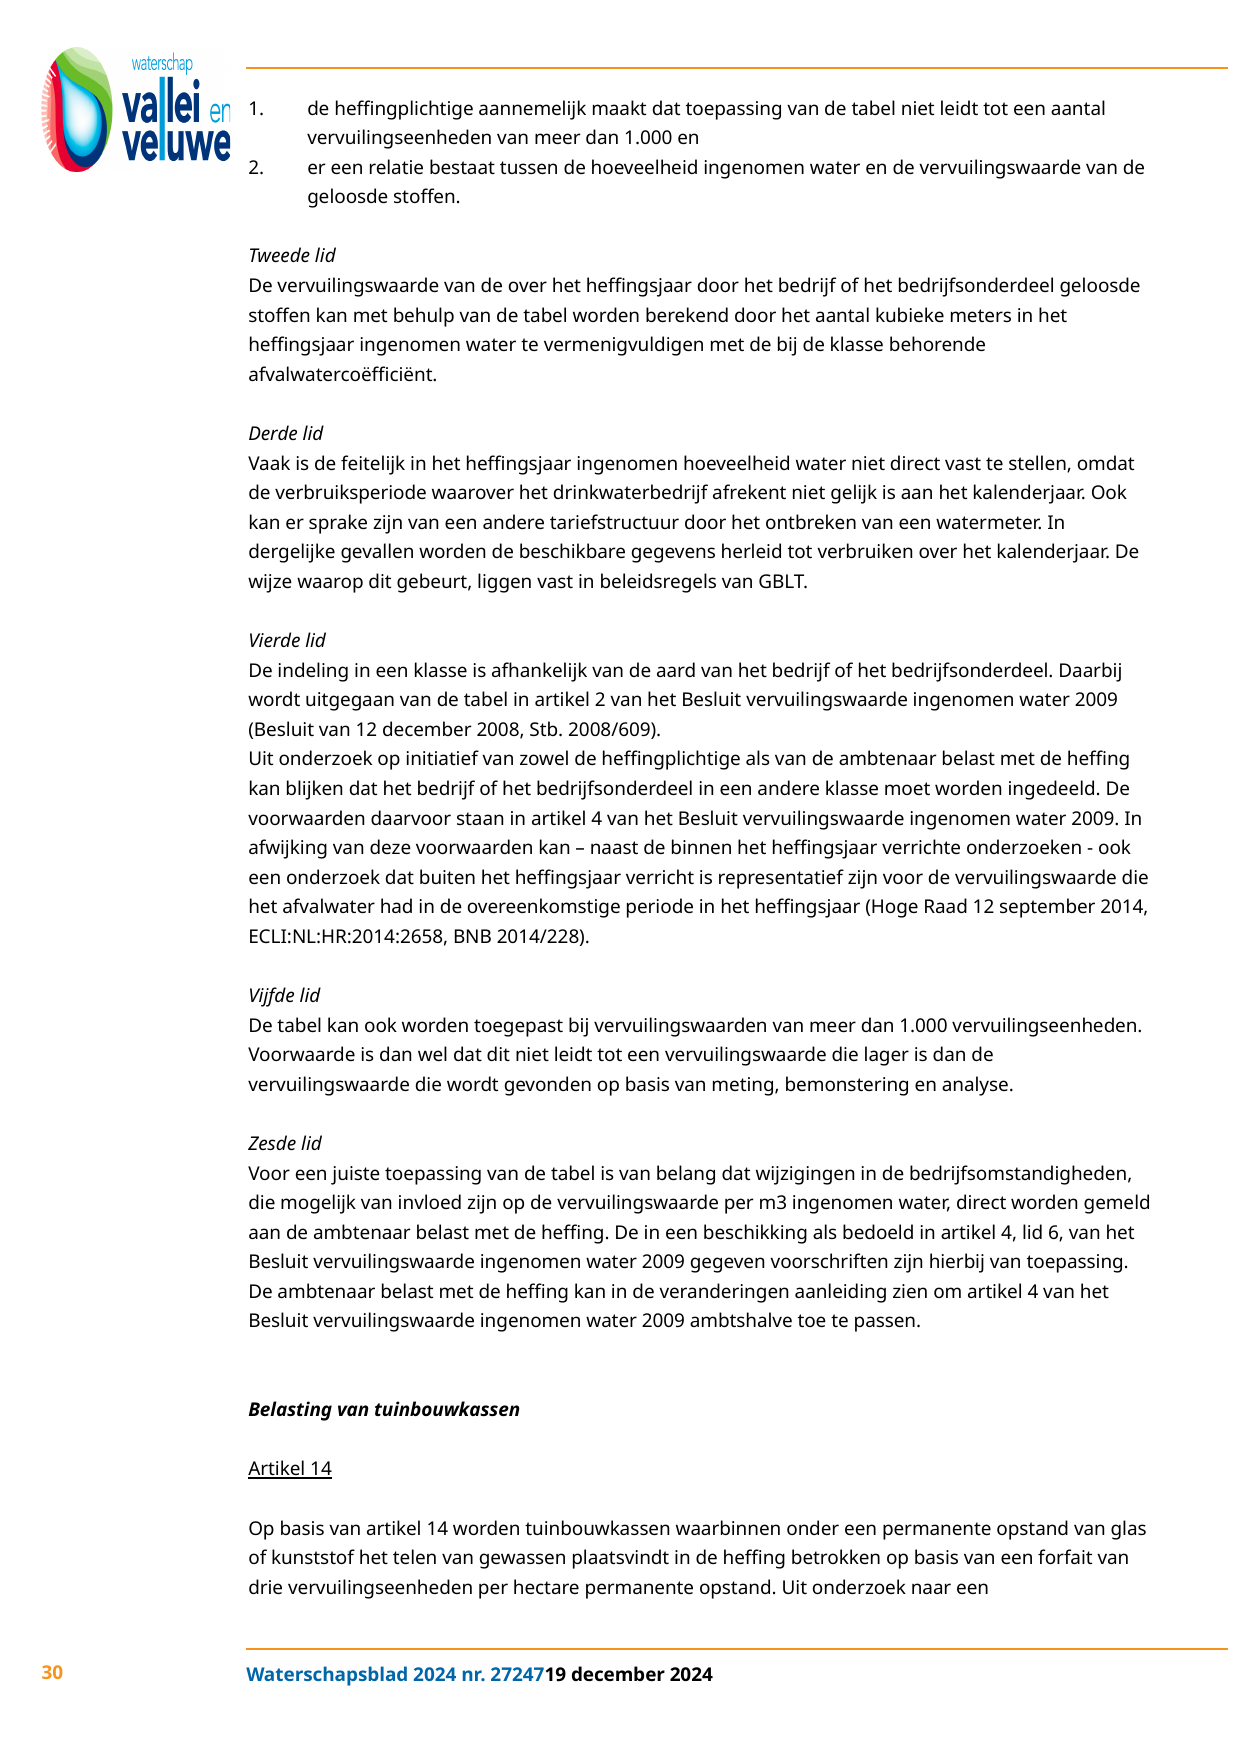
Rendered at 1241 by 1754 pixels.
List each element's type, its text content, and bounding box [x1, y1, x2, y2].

text Op basis van artikel 14 worden tuinbouwkassen waarbinnen onder een permanente opstand van glas of kunststof het telen van gewassen plaatsvindt in de heffing betrokken op basis van een forfait van drie vervuilingseenheden per hectare permanente opstand. Uit onderzoek naar een [248, 1515, 1152, 1600]
text Uit onderzoek op initiatief van zowel de heffingplichtige als van de ambtenaar belast met de heffing kan blijken dat het bedrijf of het bedrijfsonderdeel in een andere klasse moet worden ingedeeld. De voorwaarden daarvoor staan in artikel 4 van het Besluit vervuilingswaarde ingenomen water 2009. In afwijking van deze voorwaarden kan – naast de binnen het heffingsjaar verrichte onderzoeken - ook een onderzoek dat buiten het heffingsjaar verricht is representatief zijn voor de vervuilingswaarde die het afvalwater had in de overeenkomstige periode in het heffingsjaar (Hoge Raad 12 september 2014, ECLI:NL:HR:2014:2658, BNB 2014/228). [248, 746, 1152, 949]
text Voor een juiste toepassing van de tabel is van belang dat wijzigingen in de bedrijfsomstandigheden, die mogelijk van invloed zijn op de vervuilingswaarde per m3 ingenomen water, direct worden gemeld aan de ambtenaar belast met de heffing. De in een beschikking als bedoeld in artikel 4, lid 6, van het Besluit vervuilingswaarde ingenomen water 2009 gegeven voorschriften zijn hierbij van toepassing. De ambtenaar belast met de heffing kan in de veranderingen aanleiding zien om artikel 4 van het Besluit vervuilingswaarde ingenomen water 2009 ambtshalve toe te passen. [248, 1160, 1152, 1333]
text Artikel 14 [248, 1456, 1152, 1481]
text Vierde lid [248, 627, 1152, 653]
text De tabel kan ook worden toegepast bij vervuilingswaarden van meer dan 1.000 vervuilingseenheden. Voorwaarde is dan wel dat dit niet leidt tot een vervuilingswaarde die lager is dan de vervuilingswaarde die wordt gevonden op basis van meting, bemonstering en analyse. [248, 1012, 1152, 1097]
text De indeling in een klasse is afhankelijk van de aard van het bedrijf of het bedrijfsonderdeel. Daarbij wordt uitgegaan van de tabel in artikel 2 van het Besluit vervuilingswaarde ingenomen water 2009 (Besluit van 12 december 2008, Stb. 2008/609). [248, 657, 1152, 742]
text Zesde lid [248, 1130, 1152, 1156]
text Vaak is de feitelijk in het heffingsjaar ingenomen hoeveelheid water niet direct vast te stellen, omdat de verbruiksperiode waarover het drinkwaterbedrijf afrekent niet gelijk is aan het kalenderjaar. Ook kan er sprake zijn van een andere tariefstructuur door het ontbreken van een watermeter. In dergelijke gevallen worden de beschikbare gegevens herleid tot verbruiken over het kalenderjaar. De wijze waarop dit gebeurt, liggen vast in beleidsregels van GBLT. [248, 450, 1152, 594]
list de heffingplichtige aannemelijk maakt dat toepassing van de tabel niet leidt tot een aantal vervuilingseenheden van meer dan 1.000 en [248, 95, 1152, 150]
text Belasting van tuinbouwkassen [248, 1396, 1152, 1422]
list er een relatie bestaat tussen de hoeveelheid ingenomen water en de vervuilingswaarde van de geloosde stoffen. [248, 154, 1152, 209]
text Vijfde lid [248, 982, 1152, 1008]
text De vervuilingswaarde van de over het heffingsjaar door het bedrijf of het bedrijfsonderdeel geloosde stoffen kan met behulp van de tabel worden berekend door het aantal kubieke meters in het heffingsjaar ingenomen water te vermenigvuldigen met de bij de klasse behorende afvalwatercoëfficiënt. [248, 272, 1152, 387]
text Tweede lid [248, 243, 1152, 268]
picture [41, 47, 231, 172]
text Derde lid [248, 420, 1152, 446]
